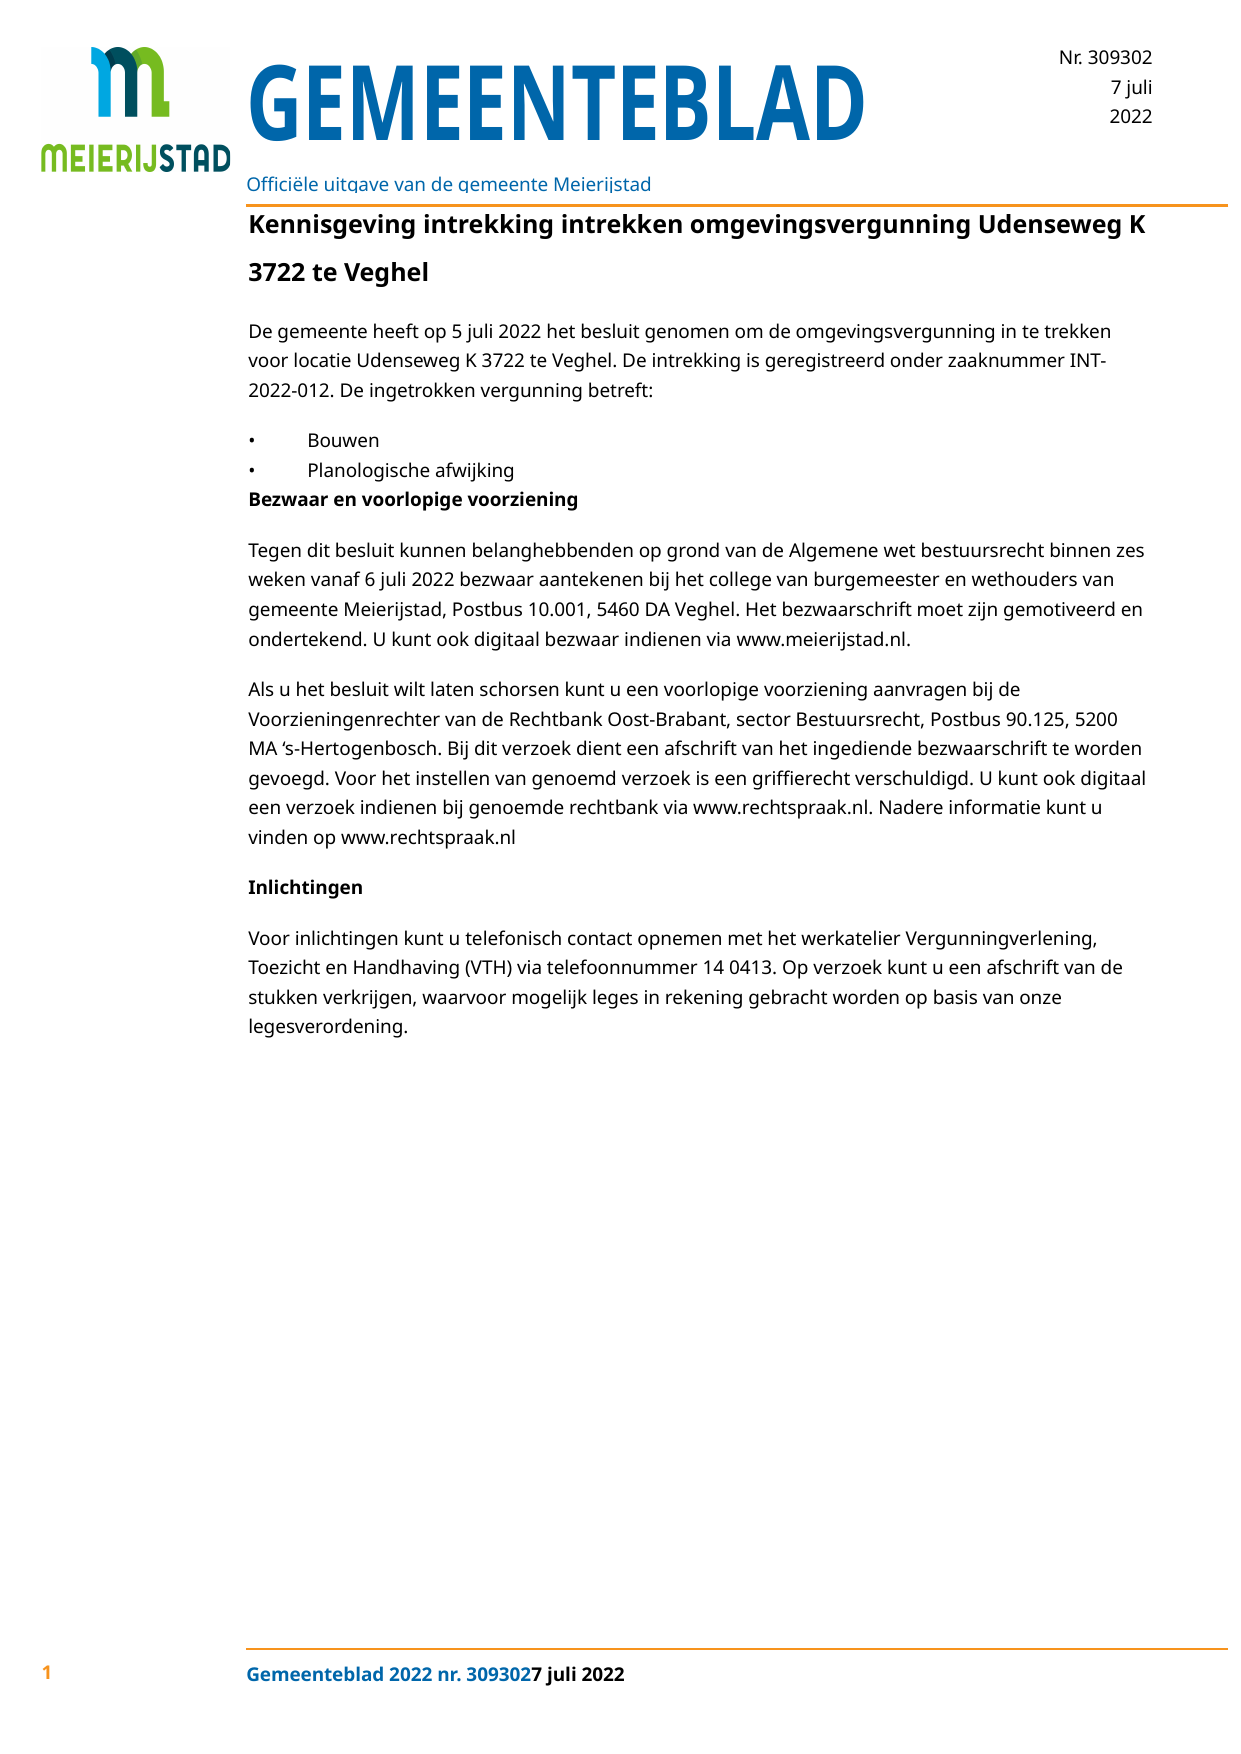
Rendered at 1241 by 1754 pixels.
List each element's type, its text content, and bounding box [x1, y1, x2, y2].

text Als u het besluit wilt laten schorsen kunt u een voorlopige voorziening aanvragen bij de Voorzieningenrechter van de Rechtbank Oost-Brabant, sector Bestuursrecht, Postbus 90.125, 5200 MA ‘s-Hertogenbosch. Bij dit verzoek dient een afschrift van het ingediende bezwaarschrift te worden gevoegd. Voor het instellen van genoemd verzoek is een griffierecht verschuldigd. U kunt ook digitaal een verzoek indienen bij genoemde rechtbank via www.rechtspraak.nl. Nadere informatie kunt u vinden op www.rechtspraak.nl [248, 676, 1152, 850]
list Planologische afwijking [248, 457, 1152, 483]
list Bouwen [248, 427, 1152, 453]
text Kennisgeving intrekking intrekken omgevingsvergunning Udenseweg K 3722 te Veghel [248, 207, 1152, 288]
text Inlichtingen [248, 874, 1152, 900]
text De gemeente heeft op 5 juli 2022 het besluit genomen om de omgevingsvergunning in te trekken voor locatie Udenseweg K 3722 te Veghel. De intrekking is geregistreerd onder zaaknummer INT-2022-012. De ingetrokken vergunning betreft: [248, 318, 1152, 403]
text Voor inlichtingen kunt u telefonisch contact opnemen met het werkatelier Vergunningverlening, Toezicht en Handhaving (VTH) via telefoonnummer 14 0413. Op verzoek kunt u een afschrift van de stukken verkrijgen, waarvoor mogelijk leges in rekening gebracht worden op basis van onze legesverordening. [248, 925, 1152, 1039]
picture [41, 47, 231, 172]
text Bezwaar en voorlopige voorziening [248, 487, 1152, 512]
text Tegen dit besluit kunnen belanghebbenden op grond van de Algemene wet bestuursrecht binnen zes weken vanaf 6 juli 2022 bezwaar aantekenen bij het college van burgemeester en wethouders van gemeente Meierijstad, Postbus 10.001, 5460 DA Veghel. Het bezwaarschrift moet zijn gemotiveerd en ondertekend. U kunt ook digitaal bezwaar indienen via www.meierijstad.nl. [248, 537, 1152, 652]
